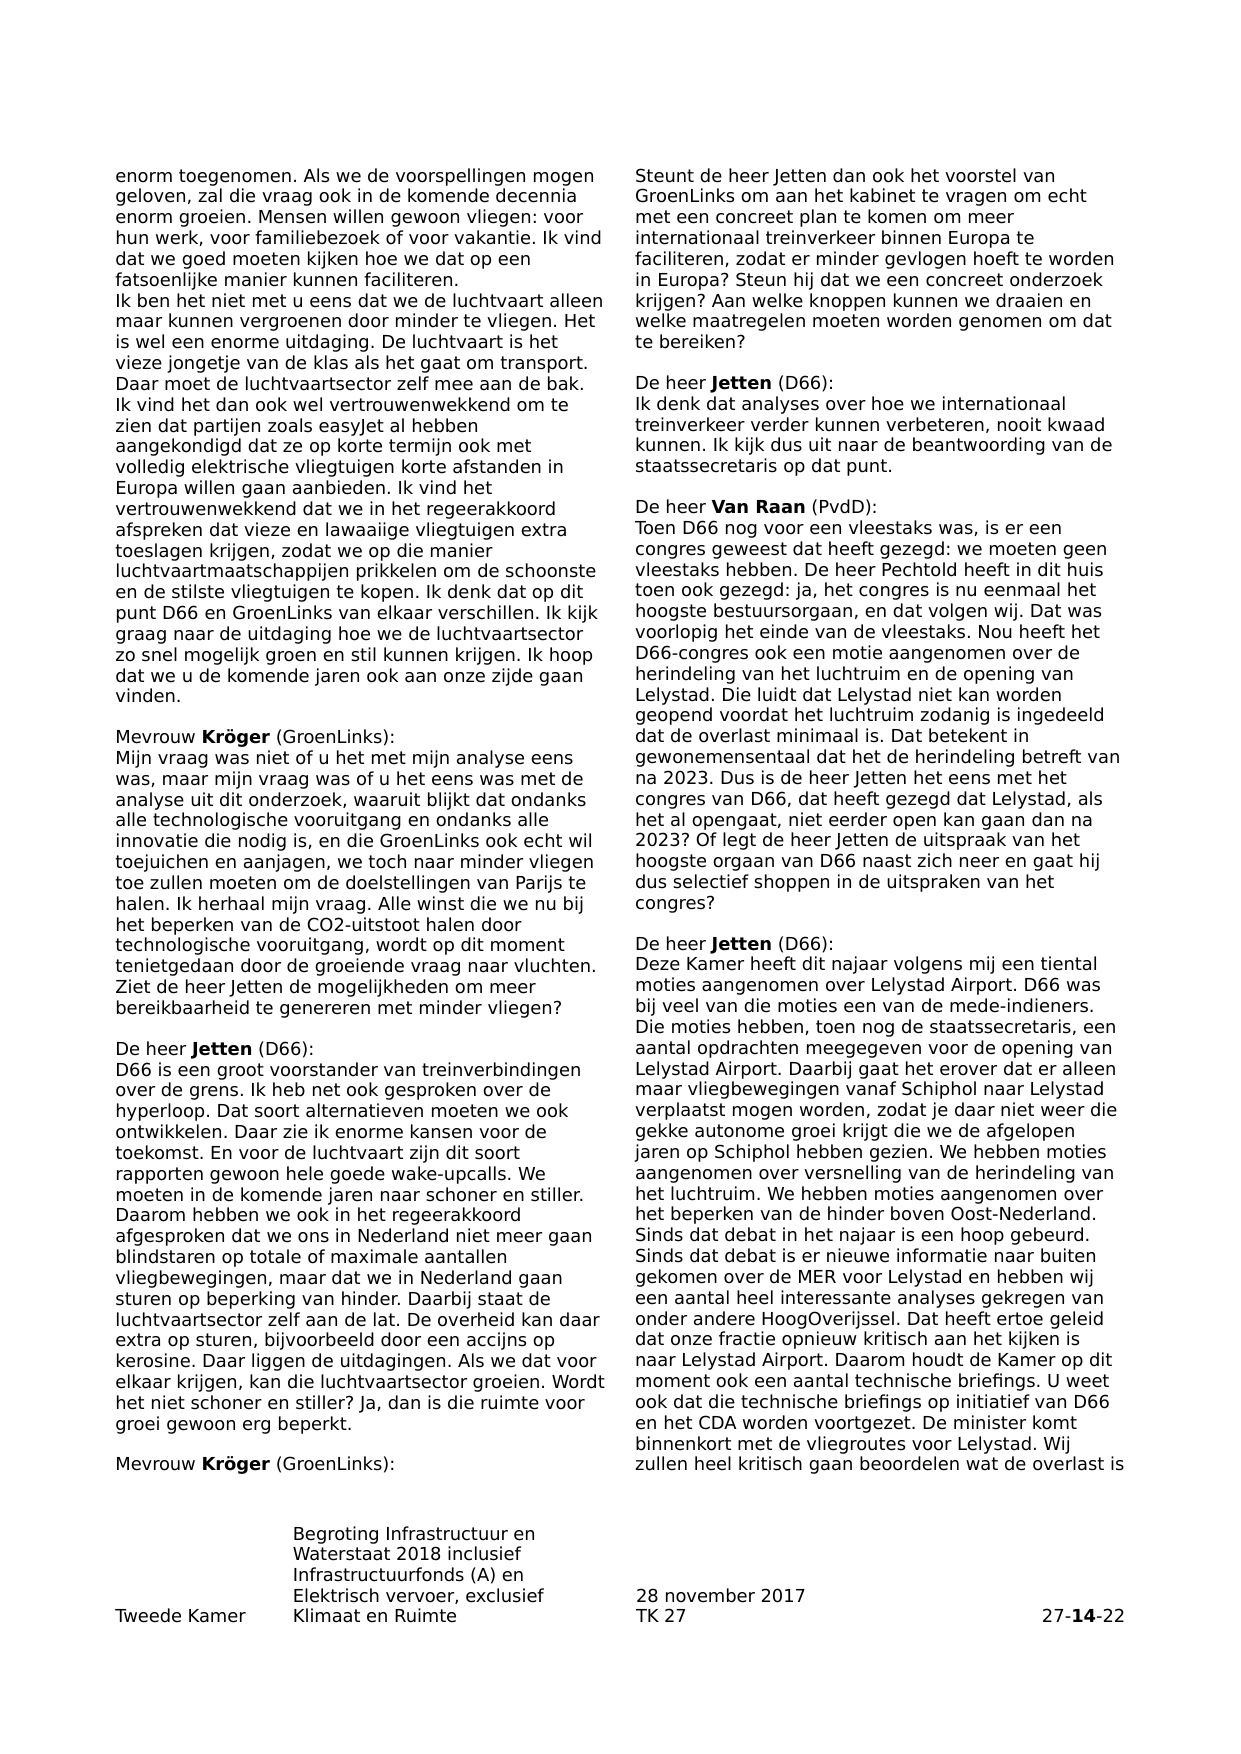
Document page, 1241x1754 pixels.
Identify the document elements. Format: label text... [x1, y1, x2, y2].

text De heer Van Raan (PvdD): [635, 497, 1125, 518]
text Ik ben het niet met u eens dat we de luchtvaart alleen maar kunnen vergroenen door minder te vliegen. Het is wel een enorme uitdaging. De luchtvaart is het vieze jongetje van de klas als het gaat om transport. Daar moet de luchtvaartsector zelf mee aan de bak. Ik vind het dan ook wel vertrouwenwekkend om te zien dat partijen zoals easyJet al hebben aangekondigd dat ze op korte termijn ook met volledig elektrische vliegtuigen korte afstanden in Europa willen gaan aanbieden. Ik vind het vertrouwenwekkend dat we in het regeerakkoord afspreken dat vieze en lawaaiige vliegtuigen extra toeslagen krijgen, zodat we op die manier luchtvaartmaatschappijen prikkelen om de schoonste en de stilste vliegtuigen te kopen. Ik denk dat op dit punt D66 en GroenLinks van elkaar verschillen. Ik kijk graag naar de uitdaging hoe we de luchtvaartsector zo snel mogelijk groen en stil kunnen krijgen. Ik hoop dat we u de komende jaren ook aan onze zijde gaan vinden. [115, 290, 605, 707]
text Deze Kamer heeft dit najaar volgens mij een tiental moties aangenomen over Lelystad Airport. D66 was bij veel van die moties een van de mede-indieners. Die moties hebben, toen nog de staatssecretaris, een aantal opdrachten meegegeven voor de opening van Lelystad Airport. Daarbij gaat het erover dat er alleen maar vliegbewegingen vanaf Schiphol naar Lelystad verplaatst mogen worden, zodat je daar niet weer die gekke autonome groei krijgt die we de afgelopen jaren op Schiphol hebben gezien. We hebben moties aangenomen over versnelling van de herindeling van het luchtruim. We hebben moties aangenomen over het beperken van de hinder boven Oost-Nederland. Sinds dat debat in het najaar is een hoop gebeurd. Sinds dat debat is er nieuwe informatie naar buiten gekomen over de MER voor Lelystad en hebben wij een aantal heel interessante analyses gekregen van onder andere HoogOverijssel. Dat heeft ertoe geleid dat onze fractie opnieuw kritisch aan het kijken is naar Lelystad Airport. Daarom houdt de Kamer op dit moment ook een aantal technische briefings. U weet ook dat die technische briefings op initiatief van D66 en het CDA worden voortgezet. De minister komt binnenkort met de vliegroutes voor Lelystad. Wij zullen heel kritisch gaan beoordelen wat de overlast is [635, 954, 1125, 1475]
text Toen D66 nog voor een vleestaks was, is er een congres geweest dat heeft gezegd: we moeten geen vleestaks hebben. De heer Pechtold heeft in dit huis toen ook gezegd: ja, het congres is nu eenmaal het hoogste bestuursorgaan, en dat volgen wij. Dat was voorlopig het einde van de vleestaks. Nou heeft het D66-congres ook een motie aangenomen over de herindeling van het luchtruim en de opening van Lelystad. Die luidt dat Lelystad niet kan worden geopend voordat het luchtruim zodanig is ingedeeld dat de overlast minimaal is. Dat betekent in gewonemensentaal dat het de herindeling betreft van na 2023. Dus is de heer Jetten het eens met het congres van D66, dat heeft gezegd dat Lelystad, als het al opengaat, niet eerder open kan gaan dan na 2023? Of legt de heer Jetten de uitspraak van het hoogste orgaan van D66 naast zich neer en gaat hij dus selectief shoppen in de uitspraken van het congres? [635, 518, 1125, 913]
text Steunt de heer Jetten dan ook het voorstel van GroenLinks om aan het kabinet te vragen om echt met een concreet plan te komen om meer internationaal treinverkeer binnen Europa te faciliteren, zodat er minder gevlogen hoeft te worden in Europa? Steun hij dat we een concreet onderzoek krijgen? Aan welke knoppen kunnen we draaien en welke maatregelen moeten worden genomen om dat te bereiken? [635, 165, 1125, 353]
text Mevrouw Kröger (GroenLinks): [115, 727, 605, 748]
text De heer Jetten (D66): [115, 1038, 605, 1059]
text enorm toegenomen. Als we de voorspellingen mogen geloven, zal die vraag ook in de komende decennia enorm groeien. Mensen willen gewoon vliegen: voor hun werk, voor familiebezoek of voor vakantie. Ik vind dat we goed moeten kijken hoe we dat op een fatsoenlijke manier kunnen faciliteren. [115, 165, 605, 290]
text Mevrouw Kröger (GroenLinks): [115, 1454, 605, 1475]
text Mijn vraag was niet of u het met mijn analyse eens was, maar mijn vraag was of u het eens was met de analyse uit dit onderzoek, waaruit blijkt dat ondanks alle technologische vooruitgang en ondanks alle innovatie die nodig is, en die GroenLinks ook echt wil toejuichen en aanjagen, we toch naar minder vliegen toe zullen moeten om de doelstellingen van Parijs te halen. Ik herhaal mijn vraag. Alle winst die we nu bij het beperken van de CO2-uitstoot halen door technologische vooruitgang, wordt op dit moment tenietgedaan door de groeiende vraag naar vluchten. Ziet de heer Jetten de mogelijkheden om meer bereikbaarheid te genereren met minder vliegen? [115, 748, 605, 1018]
text D66 is een groot voorstander van treinverbindingen over de grens. Ik heb net ook gesproken over de hyperloop. Dat soort alternatieven moeten we ook ontwikkelen. Daar zie ik enorme kansen voor de toekomst. En voor de luchtvaart zijn dit soort rapporten gewoon hele goede wake-upcalls. We moeten in de komende jaren naar schoner en stiller. Daarom hebben we ook in het regeerakkoord afgesproken dat we ons in Nederland niet meer gaan blindstaren op totale of maximale aantallen vliegbewegingen, maar dat we in Nederland gaan sturen op beperking van hinder. Daarbij staat de luchtvaartsector zelf aan de lat. De overheid kan daar extra op sturen, bijvoorbeeld door een accijns op kerosine. Daar liggen de uitdagingen. Als we dat voor elkaar krijgen, kan die luchtvaartsector groeien. Wordt het niet schoner en stiller? Ja, dan is die ruimte voor groei gewoon erg beperkt. [115, 1059, 605, 1434]
text De heer Jetten (D66): [635, 373, 1125, 393]
text De heer Jetten (D66): [635, 933, 1125, 954]
text Ik denk dat analyses over hoe we internationaal treinverkeer verder kunnen verbeteren, nooit kwaad kunnen. Ik kijk dus uit naar de beantwoording van de staatssecretaris op dat punt. [635, 393, 1125, 477]
